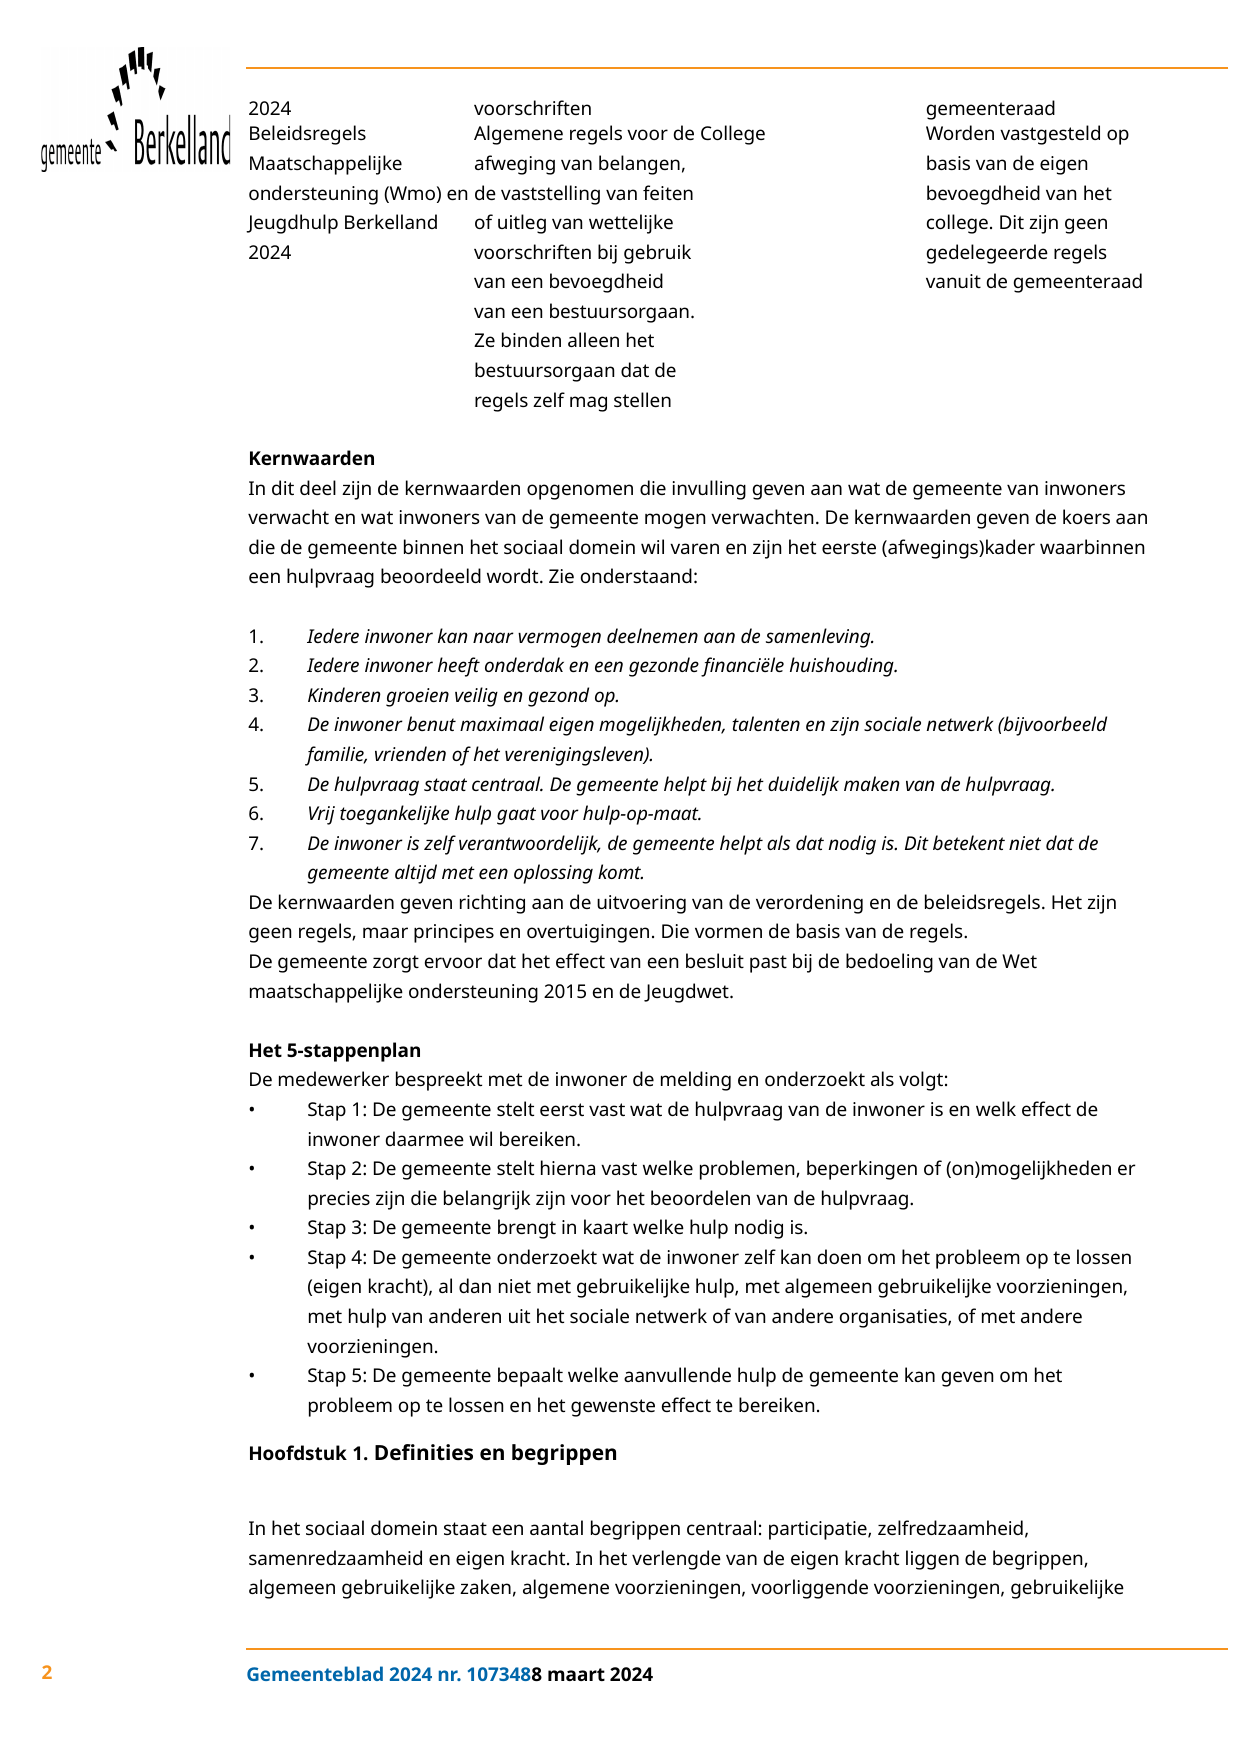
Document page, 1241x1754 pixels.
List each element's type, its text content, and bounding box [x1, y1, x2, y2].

text De medewerker bespreekt met de inwoner de melding en onderzoekt als volgt: [248, 1067, 1152, 1092]
list Stap 5: De gemeente bepaalt welke aanvullende hulp de gemeente kan geven om het probleem op te lossen en het gewenste effect te bereiken. [248, 1362, 1152, 1418]
table_cell gemeenteraad [926, 95, 1152, 121]
table_cell Algemene regels voor de afweging van belangen, de vaststelling van feiten of uitleg van wettelijke voorschriften bij gebruik van een bevoegdheid van een bestuursorgaan. Ze binden alleen het bestuursorgaan dat de regels zelf mag stellen [474, 121, 700, 412]
list De hulpvraag staat centraal. De gemeente helpt bij het duidelijk maken van de hulpvraag. [248, 771, 1152, 796]
text In het sociaal domein staat een aantal begrippen centraal: participatie, zelfredzaamheid, samenredzaamheid en eigen kracht. In het verlengde van de eigen kracht liggen de begrippen, algemeen gebruikelijke zaken, algemene voorzieningen, voorliggende voorzieningen, gebruikelijke [248, 1515, 1152, 1600]
table_cell Beleidsregels Maatschappelijke ondersteuning (Wmo) en Jeugdhulp Berkelland 2024 [248, 121, 474, 412]
list Iedere inwoner heeft onderdak en een gezonde financiële huishouding. [248, 652, 1152, 678]
list Stap 3: De gemeente brengt in kaart welke hulp nodig is. [248, 1214, 1152, 1240]
table_cell 2024 [248, 95, 474, 121]
table_cell [700, 95, 926, 121]
picture [41, 47, 231, 172]
list Iedere inwoner kan naar vermogen deelnemen aan de samenleving. [248, 623, 1152, 648]
table_cell College [700, 121, 926, 412]
text De gemeente zorgt ervoor dat het effect van een besluit past bij de bedoeling van de Wet maatschappelijke ondersteuning 2015 en de Jeugdwet. [248, 948, 1152, 1003]
table_cell Worden vastgesteld op basis van de eigen bevoegdheid van het college. Dit zijn geen gedelegeerde regels vanuit de gemeenteraad [926, 121, 1152, 412]
table_cell voorschriften [474, 95, 700, 121]
list Stap 4: De gemeente onderzoekt wat de inwoner zelf kan doen om het probleem op te lossen (eigen kracht), al dan niet met gebruikelijke hulp, met algemeen gebruikelijke voorzieningen, met hulp van anderen uit het sociale netwerk of van andere organisaties, of met andere voorzieningen. [248, 1244, 1152, 1358]
list De inwoner benut maximaal eigen mogelijkheden, talenten en zijn sociale netwerk (bijvoorbeeld familie, vrienden of het verenigingsleven). [248, 712, 1152, 767]
text Het 5-stappenplan [248, 1037, 1152, 1063]
text Hoofdstuk 1. Definities en begrippen [248, 1438, 1152, 1466]
list Stap 2: De gemeente stelt hierna vast welke problemen, beperkingen of (on)mogelijkheden er precies zijn die belangrijk zijn voor het beoordelen van de hulpvraag. [248, 1155, 1152, 1211]
text Kernwaarden [248, 445, 1152, 471]
list Vrij toegankelijke hulp gaat voor hulp-op-maat. [248, 800, 1152, 826]
text In dit deel zijn de kernwaarden opgenomen die invulling geven aan wat de gemeente van inwoners verwacht en wat inwoners van de gemeente mogen verwachten. De kernwaarden geven de koers aan die de gemeente binnen het sociaal domein wil varen en zijn het eerste (afwegings)kader waarbinnen een hulpvraag beoordeeld wordt. Zie onderstaand: [248, 475, 1152, 589]
text De kernwaarden geven richting aan de uitvoering van de verordening en de beleidsregels. Het zijn geen regels, maar principes en overtuigingen. Die vormen de basis van de regels. [248, 889, 1152, 944]
list Stap 1: De gemeente stelt eerst vast wat de hulpvraag van de inwoner is en welk effect de inwoner daarmee wil bereiken. [248, 1096, 1152, 1151]
list Kinderen groeien veilig en gezond op. [248, 682, 1152, 708]
list De inwoner is zelf verantwoordelijk, de gemeente helpt als dat nodig is. Dit betekent niet dat de gemeente altijd met een oplossing komt. [248, 830, 1152, 885]
